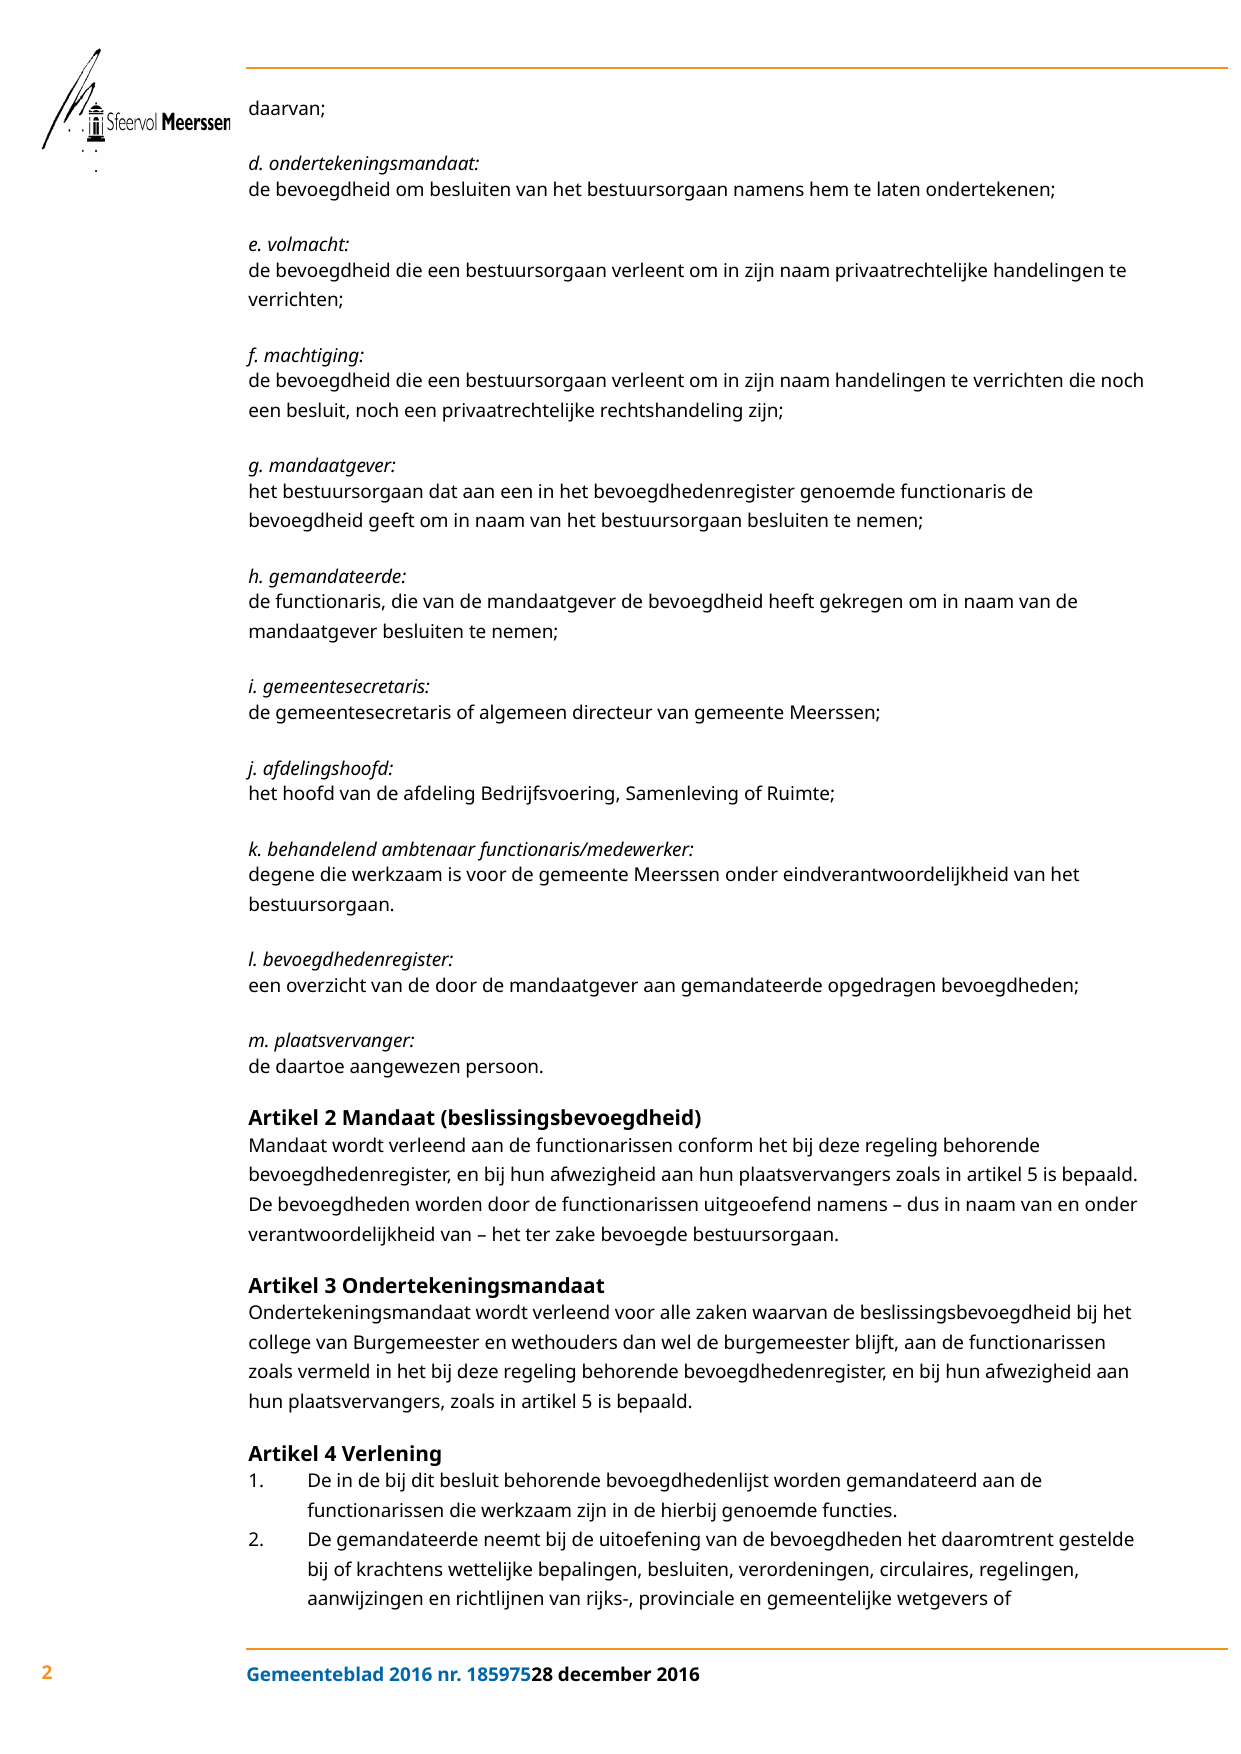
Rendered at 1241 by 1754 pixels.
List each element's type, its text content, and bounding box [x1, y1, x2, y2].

text degene die werkzaam is voor de gemeente Meerssen onder eindverantwoordelijkheid van het bestuursorgaan. [248, 861, 1152, 917]
text de functionaris, die van de mandaatgever de bevoegdheid heeft gekregen om in naam van de mandaatgever besluiten te nemen; [248, 589, 1152, 644]
text de bevoegdheid die een bestuursorgaan verleent om in zijn naam privaatrechtelijke handelingen te verrichten; [248, 257, 1152, 312]
text de bevoegdheid die een bestuursorgaan verleent om in zijn naam handelingen te verrichten die noch een besluit, noch een privaatrechtelijke rechtshandeling zijn; [248, 367, 1152, 423]
text Artikel 3 Ondertekeningsmandaat [248, 1271, 1152, 1299]
text Ondertekeningsmandaat wordt verleend voor alle zaken waarvan de beslissingsbevoegdheid bij het college van Burgemeester en wethouders dan wel de burgemeester blijft, aan de functionarissen zoals vermeld in het bij deze regeling behorende bevoegdhedenregister, en bij hun afwezigheid aan hun plaatsvervangers, zoals in artikel 5 is bepaald. [248, 1299, 1152, 1414]
text het bestuursorgaan dat aan een in het bevoegdhedenregister genoemde functionaris de bevoegdheid geeft om in naam van het bestuursorgaan besluiten te nemen; [248, 478, 1152, 533]
text de bevoegdheid om besluiten van het bestuursorgaan namens hem te laten ondertekenen; [248, 176, 1152, 202]
text een overzicht van de door de mandaatgever aan gemandateerde opgedragen bevoegdheden; [248, 972, 1152, 998]
text l. bevoegdhedenregister: [248, 946, 1152, 972]
text i. gemeentesecretaris: [248, 674, 1152, 699]
text de daartoe aangewezen persoon. [248, 1053, 1152, 1079]
text Mandaat wordt verleend aan de functionarissen conform het bij deze regeling behorende bevoegdhedenregister, en bij hun afwezigheid aan hun plaatsvervangers zoals in artikel 5 is bepaald. De bevoegdheden worden door de functionarissen uitgeoefend namens – dus in naam van en onder verantwoordelijkheid van – het ter zake bevoegde bestuursorgaan. [248, 1132, 1152, 1246]
text daarvan; [248, 95, 1152, 121]
text Artikel 2 Mandaat (beslissingsbevoegdheid) [248, 1103, 1152, 1132]
text k. behandelend ambtenaar functionaris/medewerker: [248, 836, 1152, 861]
text f. machtiging: [248, 342, 1152, 367]
text m. plaatsvervanger: [248, 1027, 1152, 1053]
list De in de bij dit besluit behorende bevoegdhedenlijst worden gemandateerd aan de functionarissen die werkzaam zijn in de hierbij genoemde functies. [248, 1467, 1152, 1522]
text j. afdelingshoofd: [248, 755, 1152, 780]
picture [41, 47, 231, 172]
text de gemeentesecretaris of algemeen directeur van gemeente Meerssen; [248, 699, 1152, 725]
list De gemandateerde neemt bij de uitoefening van de bevoegdheden het daaromtrent gestelde bij of krachtens wettelijke bepalingen, besluiten, verordeningen, circulaires, regelingen, aanwijzingen en richtlijnen van rijks-, provinciale en gemeentelijke wetgevers of [248, 1526, 1152, 1611]
text e. volmacht: [248, 231, 1152, 257]
text d. ondertekeningsmandaat: [248, 150, 1152, 176]
text h. gemandateerde: [248, 563, 1152, 589]
text Artikel 4 Verlening [248, 1439, 1152, 1467]
text het hoofd van de afdeling Bedrijfsvoering, Samenleving of Ruimte; [248, 780, 1152, 806]
text g. mandaatgever: [248, 452, 1152, 478]
